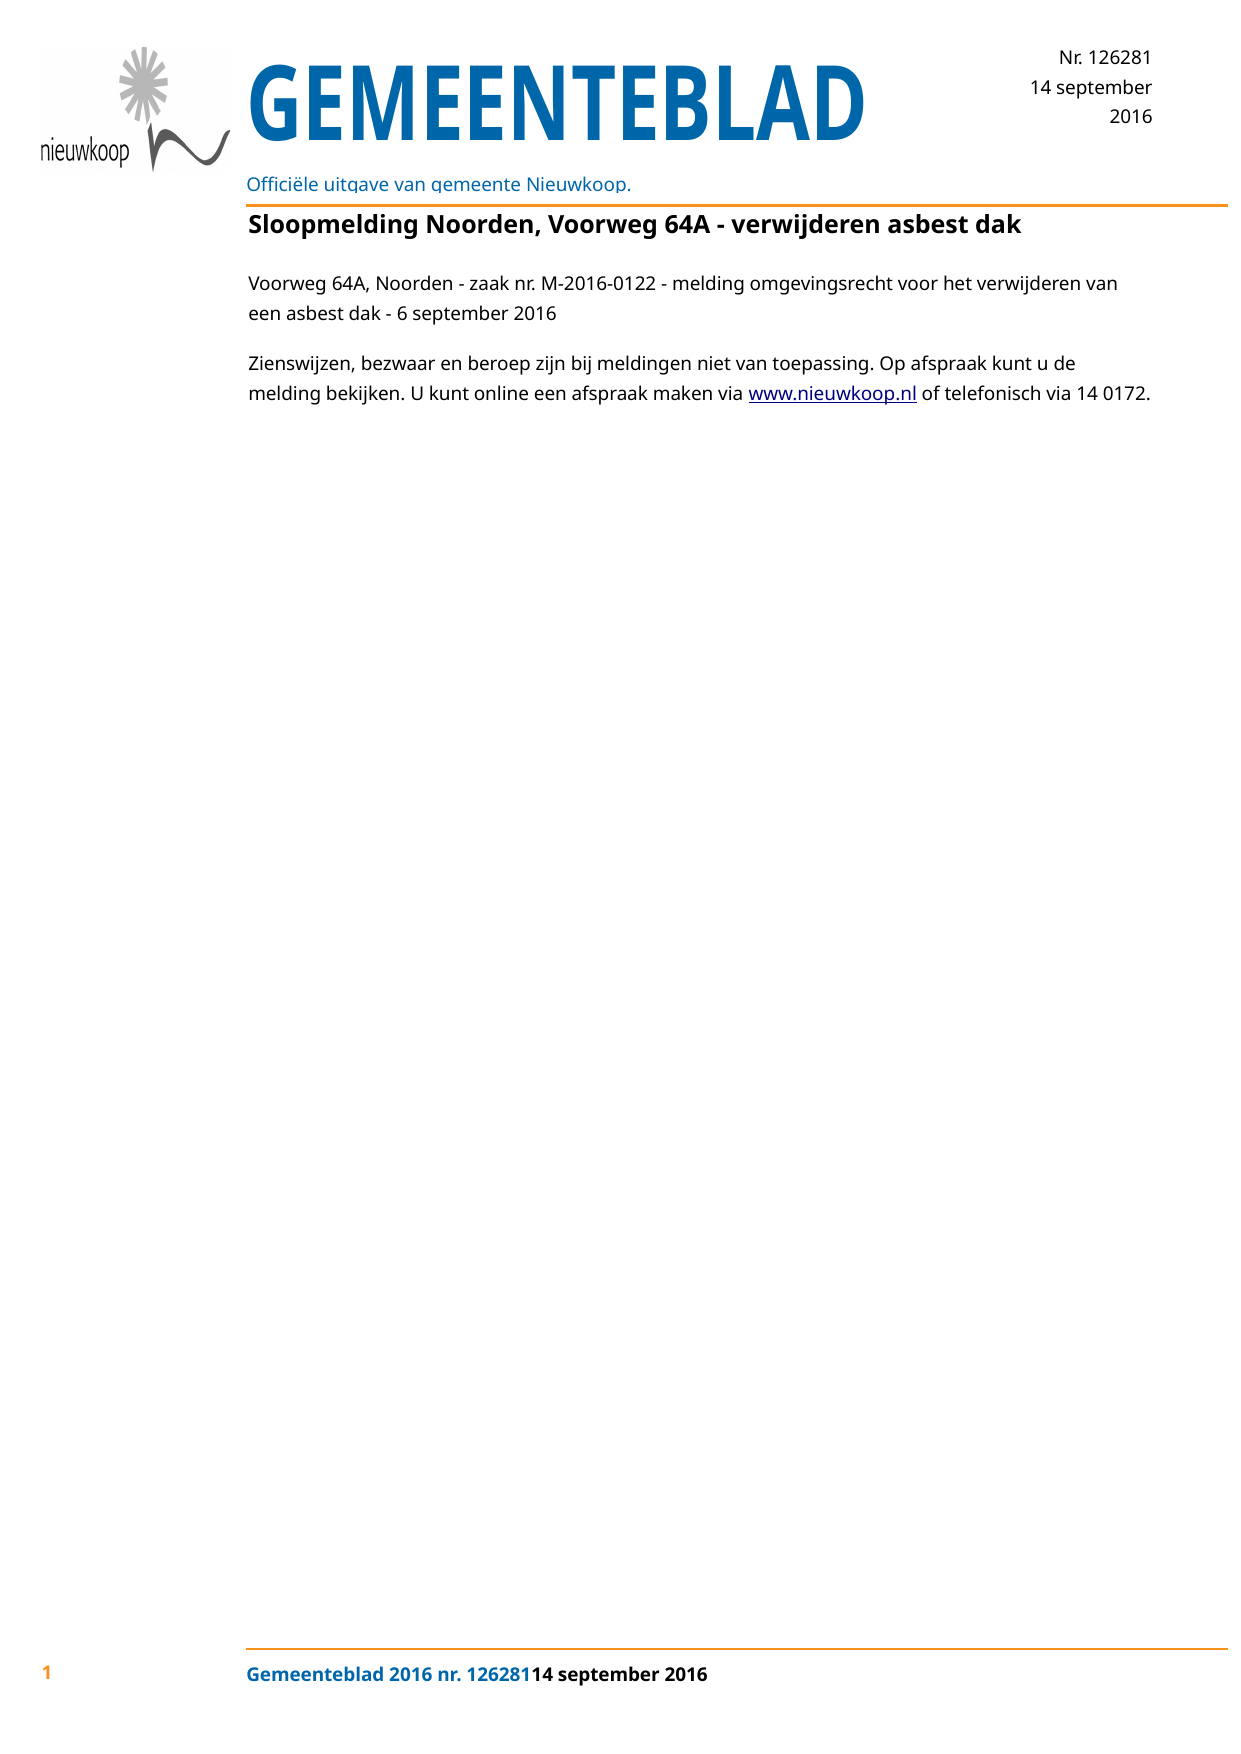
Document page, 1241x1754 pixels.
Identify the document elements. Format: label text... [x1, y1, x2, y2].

text Zienswijzen, bezwaar en beroep zijn bij meldingen niet van toepassing. Op afspraak kunt u de melding bekijken. U kunt online een afspraak maken via www.nieuwkoop.nl of telefonisch via 14 0172. [248, 350, 1152, 406]
text Sloopmelding Noorden, Voorweg 64A - verwijderen asbest dak [248, 207, 1152, 241]
picture [41, 47, 231, 172]
text Voorweg 64A, Noorden - zaak nr. M-2016-0122 - melding omgevingsrecht voor het verwijderen van een asbest dak - 6 september 2016 [248, 270, 1152, 326]
